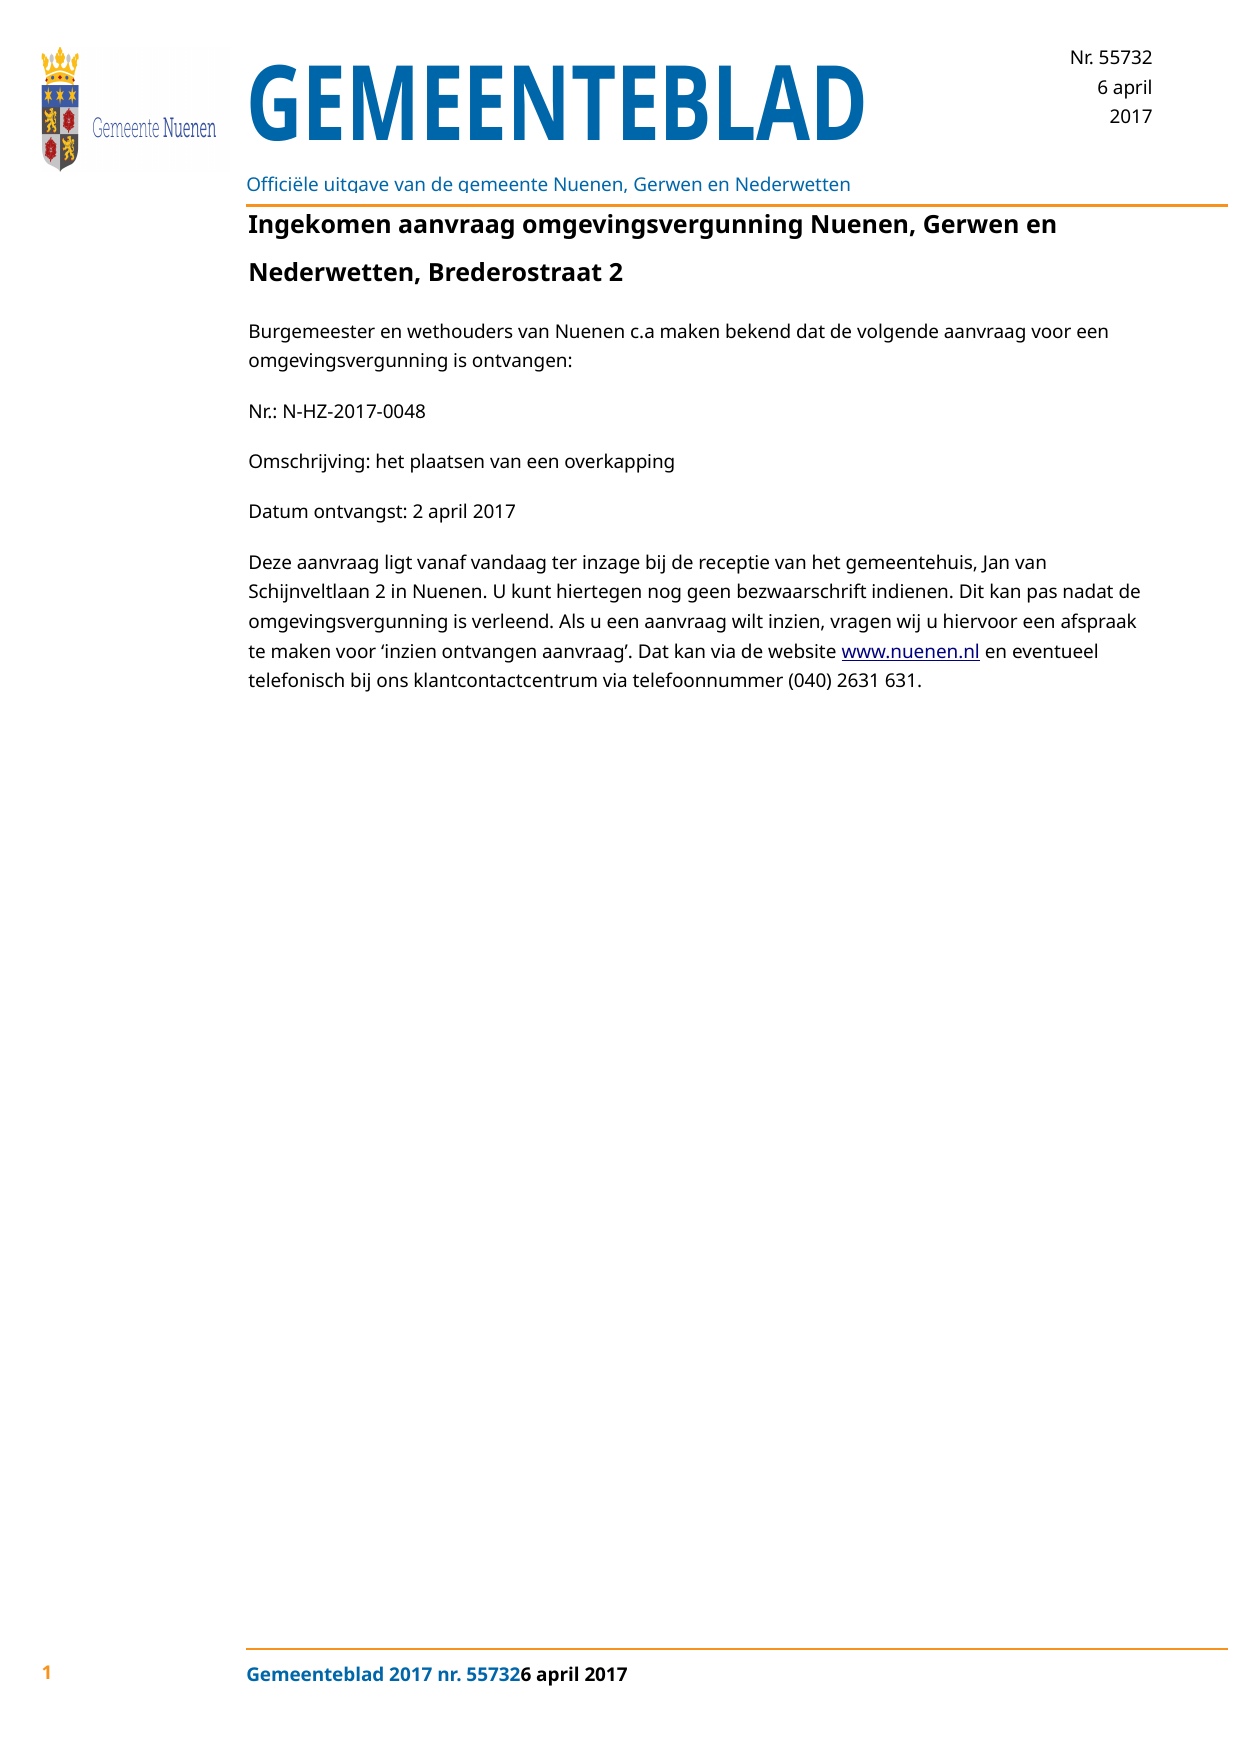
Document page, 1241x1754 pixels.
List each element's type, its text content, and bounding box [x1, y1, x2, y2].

text Burgemeester en wethouders van Nuenen c.a maken bekend dat de volgende aanvraag voor een omgevingsvergunning is ontvangen: [248, 318, 1152, 373]
text Ingekomen aanvraag omgevingsvergunning Nuenen, Gerwen en Nederwetten, Brederostraat 2 [248, 207, 1152, 288]
text Nr.: N-HZ-2017-0048 [248, 398, 1152, 424]
text Datum ontvangst: 2 april 2017 [248, 499, 1152, 524]
text Deze aanvraag ligt vanaf vandaag ter inzage bij de receptie van het gemeentehuis, Jan van Schijnveltlaan 2 in Nuenen. U kunt hiertegen nog geen bezwaarschrift indienen. Dit kan pas nadat de omgevingsvergunning is verleend. Als u een aanvraag wilt inzien, vragen wij u hiervoor een afspraak te maken voor ‘inzien ontvangen aanvraag’. Dat kan via de website www.nuenen.nl en eventueel telefonisch bij ons klantcontactcentrum via telefoonnummer (040) 2631 631. [248, 549, 1152, 693]
text Omschrijving: het plaatsen van een overkapping [248, 448, 1152, 474]
picture [41, 47, 231, 172]
